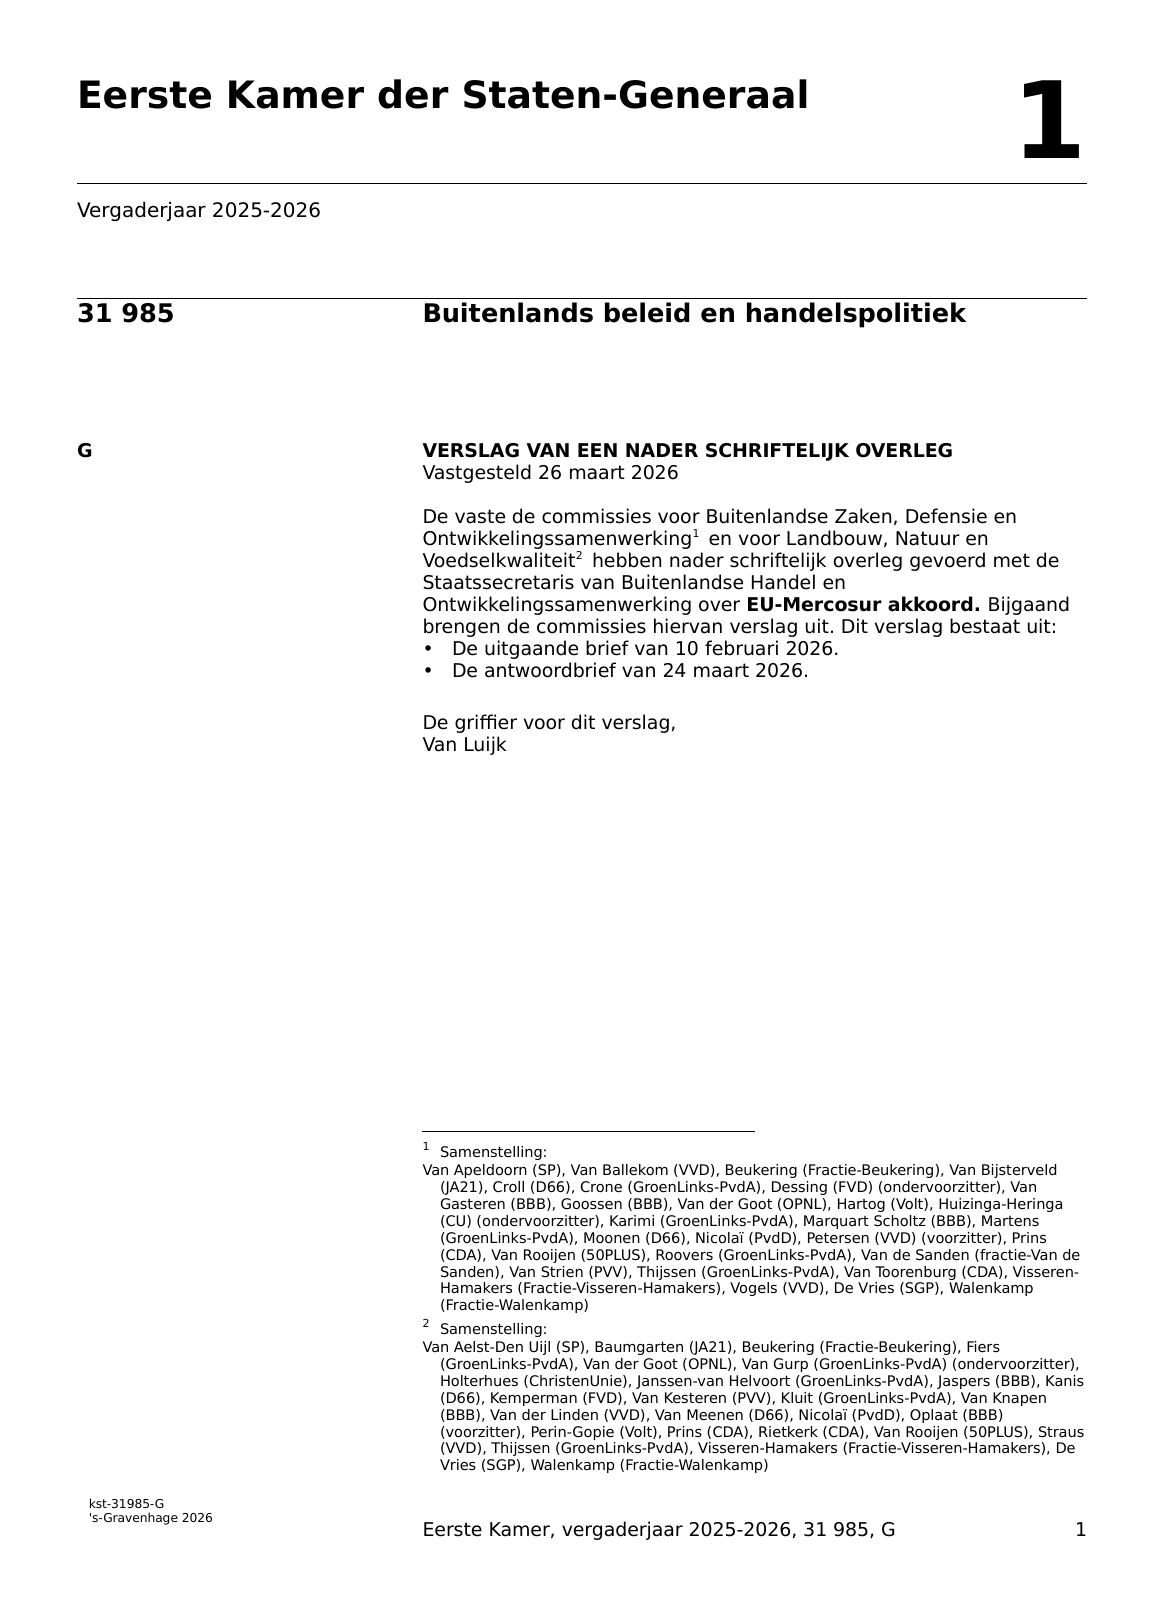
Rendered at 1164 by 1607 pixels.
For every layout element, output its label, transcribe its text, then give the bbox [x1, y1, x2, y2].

text kst-31985-G [88, 1497, 323, 1511]
text Van Apeldoorn (SP), Van Ballekom (VVD), Beukering (Fractie-Beukering), Van Bijsterveld (JA21), Croll (D66), Crone (GroenLinks-PvdA), Dessing (FVD) (ondervoorzitter), Van Gasteren (BBB), Goossen (BBB), Van der Goot (OPNL), Hartog (Volt), Huizinga-Heringa (CU) (ondervoorzitter), Karimi (GroenLinks-PvdA), Marquart Scholtz (BBB), Martens (GroenLinks-PvdA), Moonen (D66), Nicolaï (PvdD), Petersen (VVD) (voorzitter), Prins (CDA), Van Rooijen (50PLUS), Roovers (GroenLinks-PvdA), Van de Sanden (fractie-Van de Sanden), Van Strien (PVV), Thijssen (GroenLinks-PvdA), Van Toorenburg (CDA), Visseren-Hamakers (Fractie-Visseren-Hamakers), Vogels (VVD), De Vries (SGP), Walenkamp (Fractie-Walenkamp) [422, 1162, 1087, 1314]
table_header Eerste Kamer der Staten-Generaal [77, 59, 886, 183]
text Van Aelst-Den Uijl (SP), Baumgarten (JA21), Beukering (Fractie-Beukering), Fiers (GroenLinks-PvdA), Van der Goot (OPNL), Van Gurp (GroenLinks-PvdA) (ondervoorzitter), Holterhues (ChristenUnie), Janssen-van Helvoort (GroenLinks-PvdA), Jaspers (BBB), Kanis (D66), Kemperman (FVD), Van Kesteren (PVV), Kluit (GroenLinks-PvdA), Van Knapen (BBB), Van der Linden (VVD), Van Meenen (D66), Nicolaï (PvdD), Oplaat (BBB) (voorzitter), Perin-Gopie (Volt), Prins (CDA), Rietkerk (CDA), Van Rooijen (50PLUS), Straus (VVD), Thijssen (GroenLinks-PvdA), Visseren-Hamakers (Fractie-Visseren-Hamakers), De Vries (SGP), Walenkamp (Fractie-Walenkamp) [422, 1339, 1087, 1474]
text • De uitgaande brief van 10 februari 2026. [422, 638, 1087, 660]
text De vaste de commissies voor Buitenlandse Zaken, Defensie en Ontwikkelingssamenwerking en voor Landbouw, Natuur en Voedselkwaliteit hebben nader schriftelijk overleg gevoerd met de Staatssecretaris van Buitenlandse Handel en Ontwikkelingssamenwerking over EU-Mercosur akkoord. Bijgaand brengen de commissies hiervan verslag uit. Dit verslag bestaat uit: [422, 506, 1087, 638]
text 's-Gravenhage 2026 [88, 1511, 323, 1525]
text Vastgesteld 26 maart 2026 [422, 462, 1087, 484]
text De griffier voor dit verslag, Van Luijk [422, 712, 1087, 756]
text Samenstelling: [422, 1317, 1087, 1339]
text Samenstelling: [422, 1140, 1087, 1162]
table_cell Vergaderjaar 2025-2026 [77, 184, 1087, 298]
subtitle 31 985 Buitenlands beleid en handelspolitiek [77, 299, 1087, 329]
text • De antwoordbrief van 24 maart 2026. [422, 660, 1087, 682]
subtitle G VERSLAG VAN EEN NADER SCHRIFTELIJK OVERLEG [77, 440, 1087, 462]
table_header 1 [886, 59, 1087, 183]
